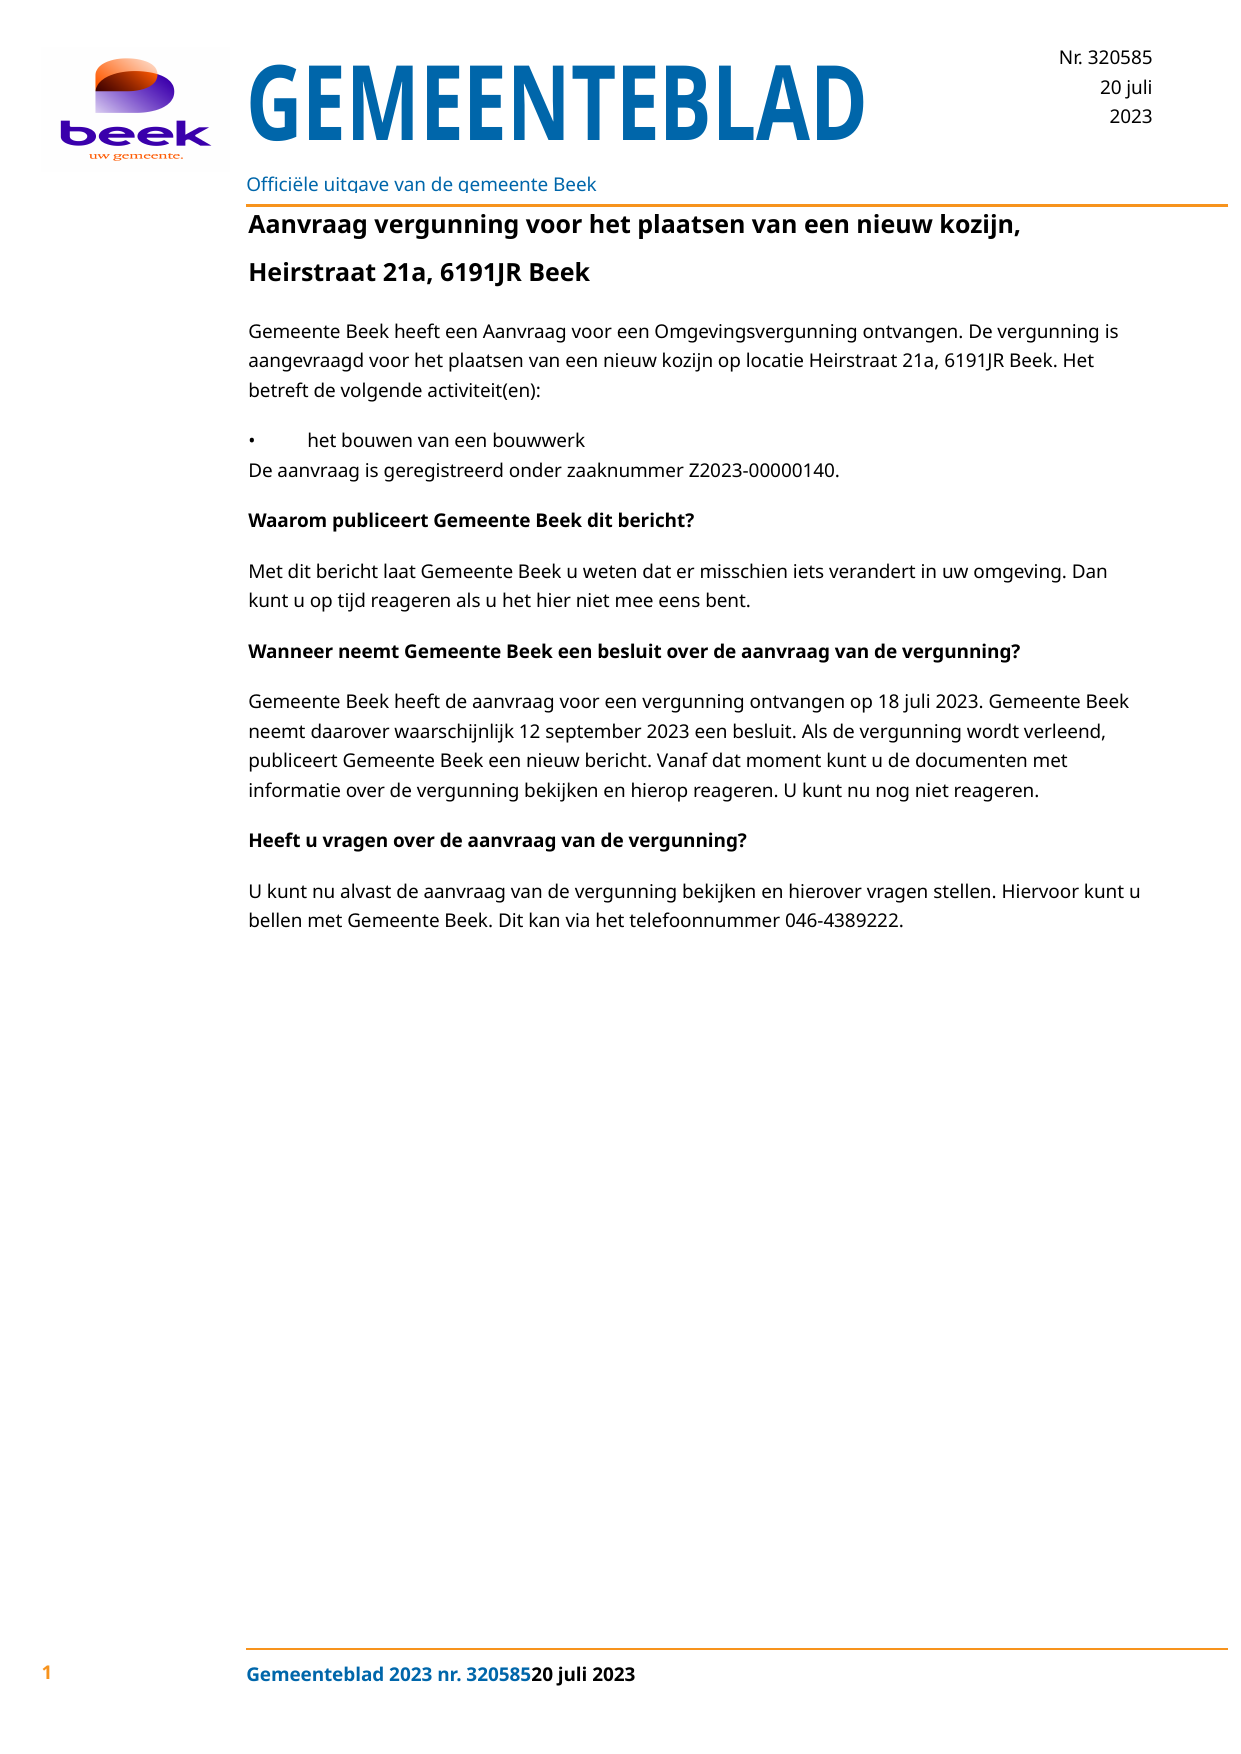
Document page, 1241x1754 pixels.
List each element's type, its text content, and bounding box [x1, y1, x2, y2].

list het bouwen van een bouwwerk [248, 427, 1152, 453]
text Heeft u vragen over de aanvraag van de vergunning? [248, 827, 1152, 853]
text Met dit bericht laat Gemeente Beek u weten dat er misschien iets verandert in uw omgeving. Dan kunt u op tijd reageren als u het hier niet mee eens bent. [248, 558, 1152, 613]
text Waarom publiceert Gemeente Beek dit bericht? [248, 507, 1152, 533]
text U kunt nu alvast de aanvraag van de vergunning bekijken en hierover vragen stellen. Hiervoor kunt u bellen met Gemeente Beek. Dit kan via het telefoonnummer 046-4389222. [248, 878, 1152, 933]
text Aanvraag vergunning voor het plaatsen van een nieuw kozijn, Heirstraat 21a, 6191JR Beek [248, 207, 1152, 288]
text Gemeente Beek heeft de aanvraag voor een vergunning ontvangen op 18 juli 2023. Gemeente Beek neemt daarover waarschijnlijk 12 september 2023 een besluit. Als de vergunning wordt verleend, publiceert Gemeente Beek een nieuw bericht. Vanaf dat moment kunt u de documenten met informatie over de vergunning bekijken en hierop reageren. U kunt nu nog niet reageren. [248, 688, 1152, 803]
text De aanvraag is geregistreerd onder zaaknummer Z2023-00000140. [248, 457, 1152, 483]
text Gemeente Beek heeft een Aanvraag voor een Omgevingsvergunning ontvangen. De vergunning is aangevraagd voor het plaatsen van een nieuw kozijn op locatie Heirstraat 21a, 6191JR Beek. Het betreft de volgende activiteit(en): [248, 318, 1152, 403]
picture [41, 47, 231, 172]
text Wanneer neemt Gemeente Beek een besluit over de aanvraag van de vergunning? [248, 638, 1152, 664]
